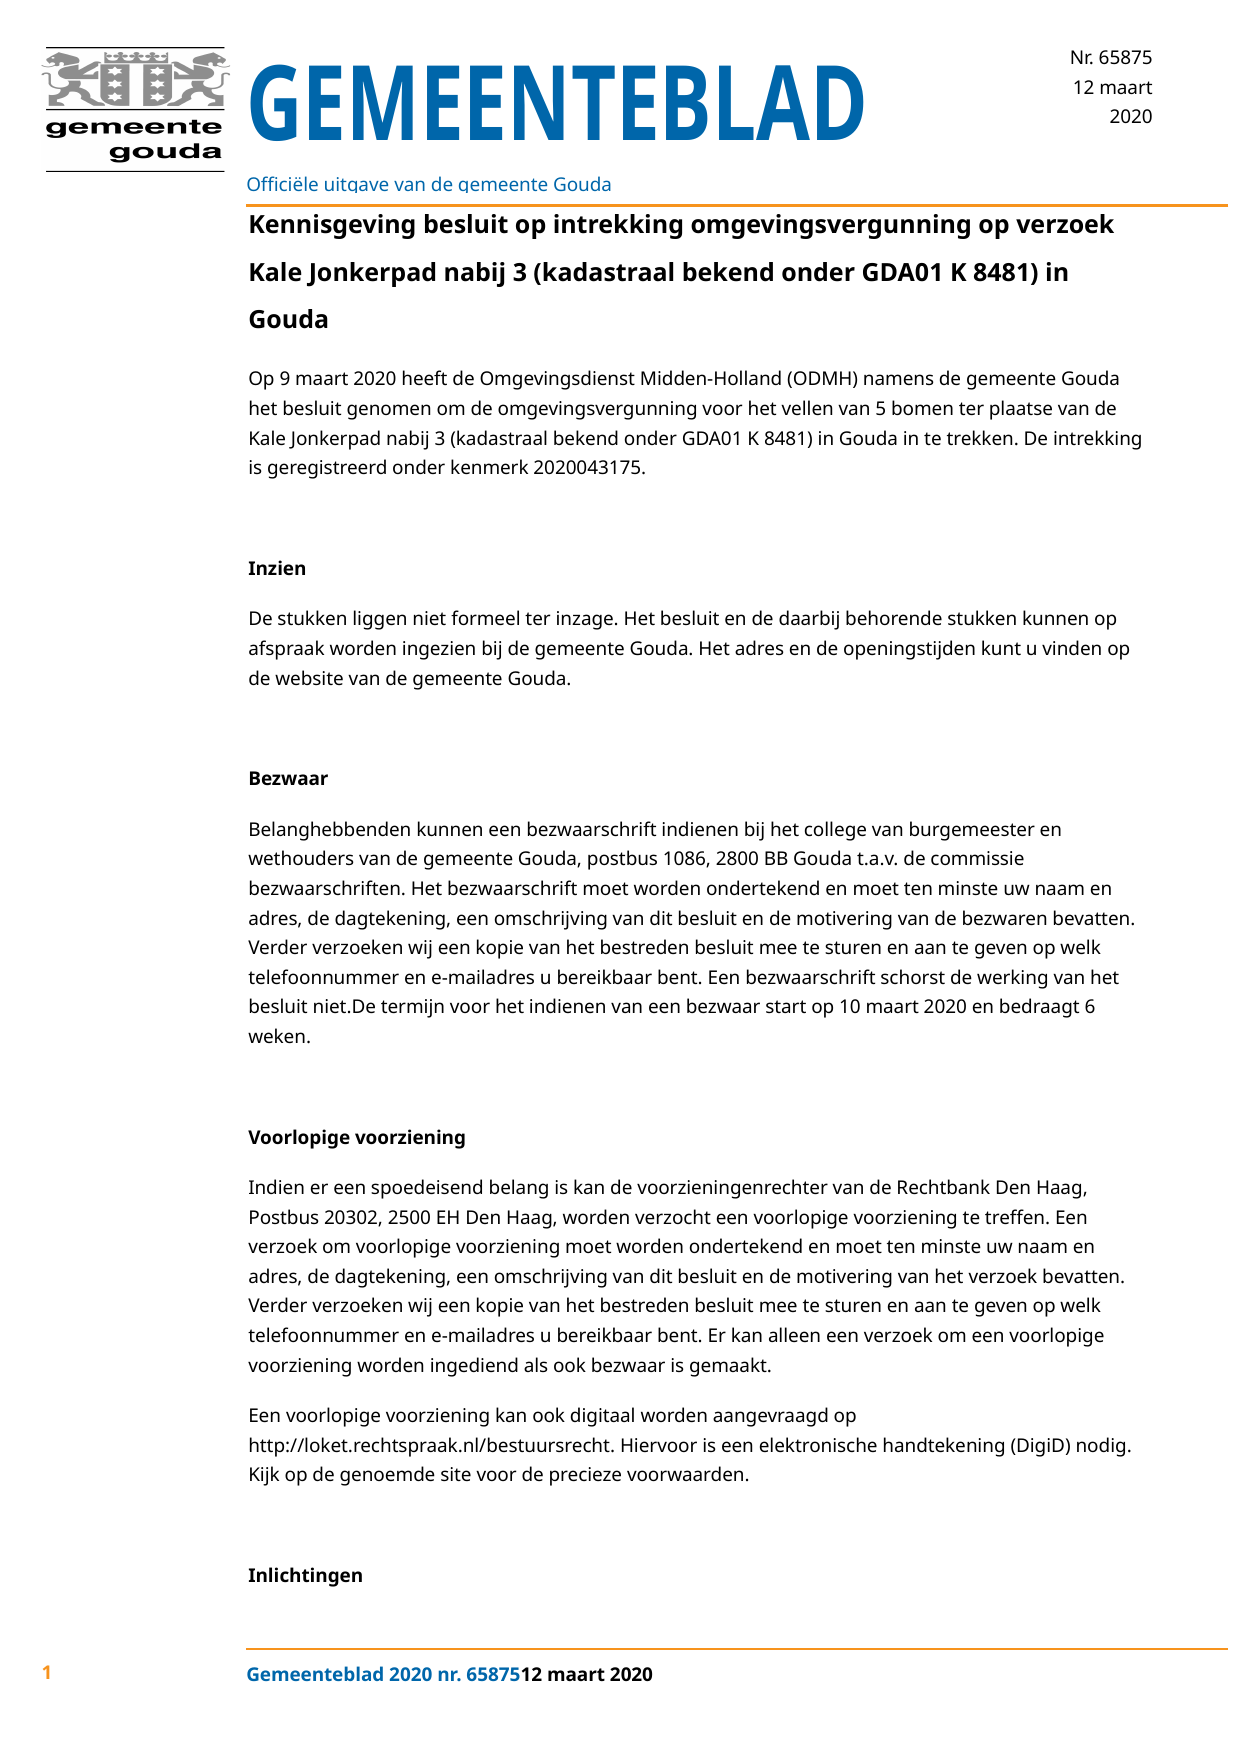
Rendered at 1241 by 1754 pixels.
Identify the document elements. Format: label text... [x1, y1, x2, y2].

text Op 9 maart 2020 heeft de Omgevingsdienst Midden-Holland (ODMH) namens de gemeente Gouda het besluit genomen om de omgevingsvergunning voor het vellen van 5 bomen ter plaatse van de Kale Jonkerpad nabij 3 (kadastraal bekend onder GDA01 K 8481) in Gouda in te trekken. De intrekking is geregistreerd onder kenmerk 2020043175. [248, 366, 1152, 480]
text Bezwaar [248, 766, 1152, 791]
text De stukken liggen niet formeel ter inzage. Het besluit en de daarbij behorende stukken kunnen op afspraak worden ingezien bij de gemeente Gouda. Het adres en de openingstijden kunt u vinden op de website van de gemeente Gouda. [248, 606, 1152, 690]
text Kennisgeving besluit op intrekking omgevingsvergunning op verzoek Kale Jonkerpad nabij 3 (kadastraal bekend onder GDA01 K 8481) in Gouda [248, 207, 1152, 336]
text Inzien [248, 555, 1152, 581]
text Indien er een spoedeisend belang is kan de voorzieningenrechter van de Rechtbank Den Haag, Postbus 20302, 2500 EH Den Haag, worden verzocht een voorlopige voorziening te treffen. Een verzoek om voorlopige voorziening moet worden ondertekend en moet ten minste uw naam en adres, de dagtekening, een omschrijving van dit besluit en de motivering van het verzoek bevatten. Verder verzoeken wij een kopie van het bestreden besluit mee te sturen en aan te geven op welk telefoonnummer en e-mailadres u bereikbaar bent. Er kan alleen een verzoek om een voorlopige voorziening worden ingediend als ook bezwaar is gemaakt. [248, 1174, 1152, 1377]
text Inlichtingen [248, 1562, 1152, 1588]
text Een voorlopige voorziening kan ook digitaal worden aangevraagd op http://loket.rechtspraak.nl/bestuursrecht. Hiervoor is een elektronische handtekening (DigiD) nodig. Kijk op de genoemde site voor de precieze voorwaarden. [248, 1402, 1152, 1487]
picture [41, 47, 231, 172]
text Belanghebbenden kunnen een bezwaarschrift indienen bij het college van burgemeester en wethouders van de gemeente Gouda, postbus 1086, 2800 BB Gouda t.a.v. de commissie bezwaarschriften. Het bezwaarschrift moet worden ondertekend en moet ten minste uw naam en adres, de dagtekening, een omschrijving van dit besluit en de motivering van de bezwaren bevatten. Verder verzoeken wij een kopie van het bestreden besluit mee te sturen en aan te geven op welk telefoonnummer en e-mailadres u bereikbaar bent. Een bezwaarschrift schorst de werking van het besluit niet.De termijn voor het indienen van een bezwaar start op 10 maart 2020 en bedraagt 6 weken. [248, 816, 1152, 1049]
text Voorlopige voorziening [248, 1124, 1152, 1149]
